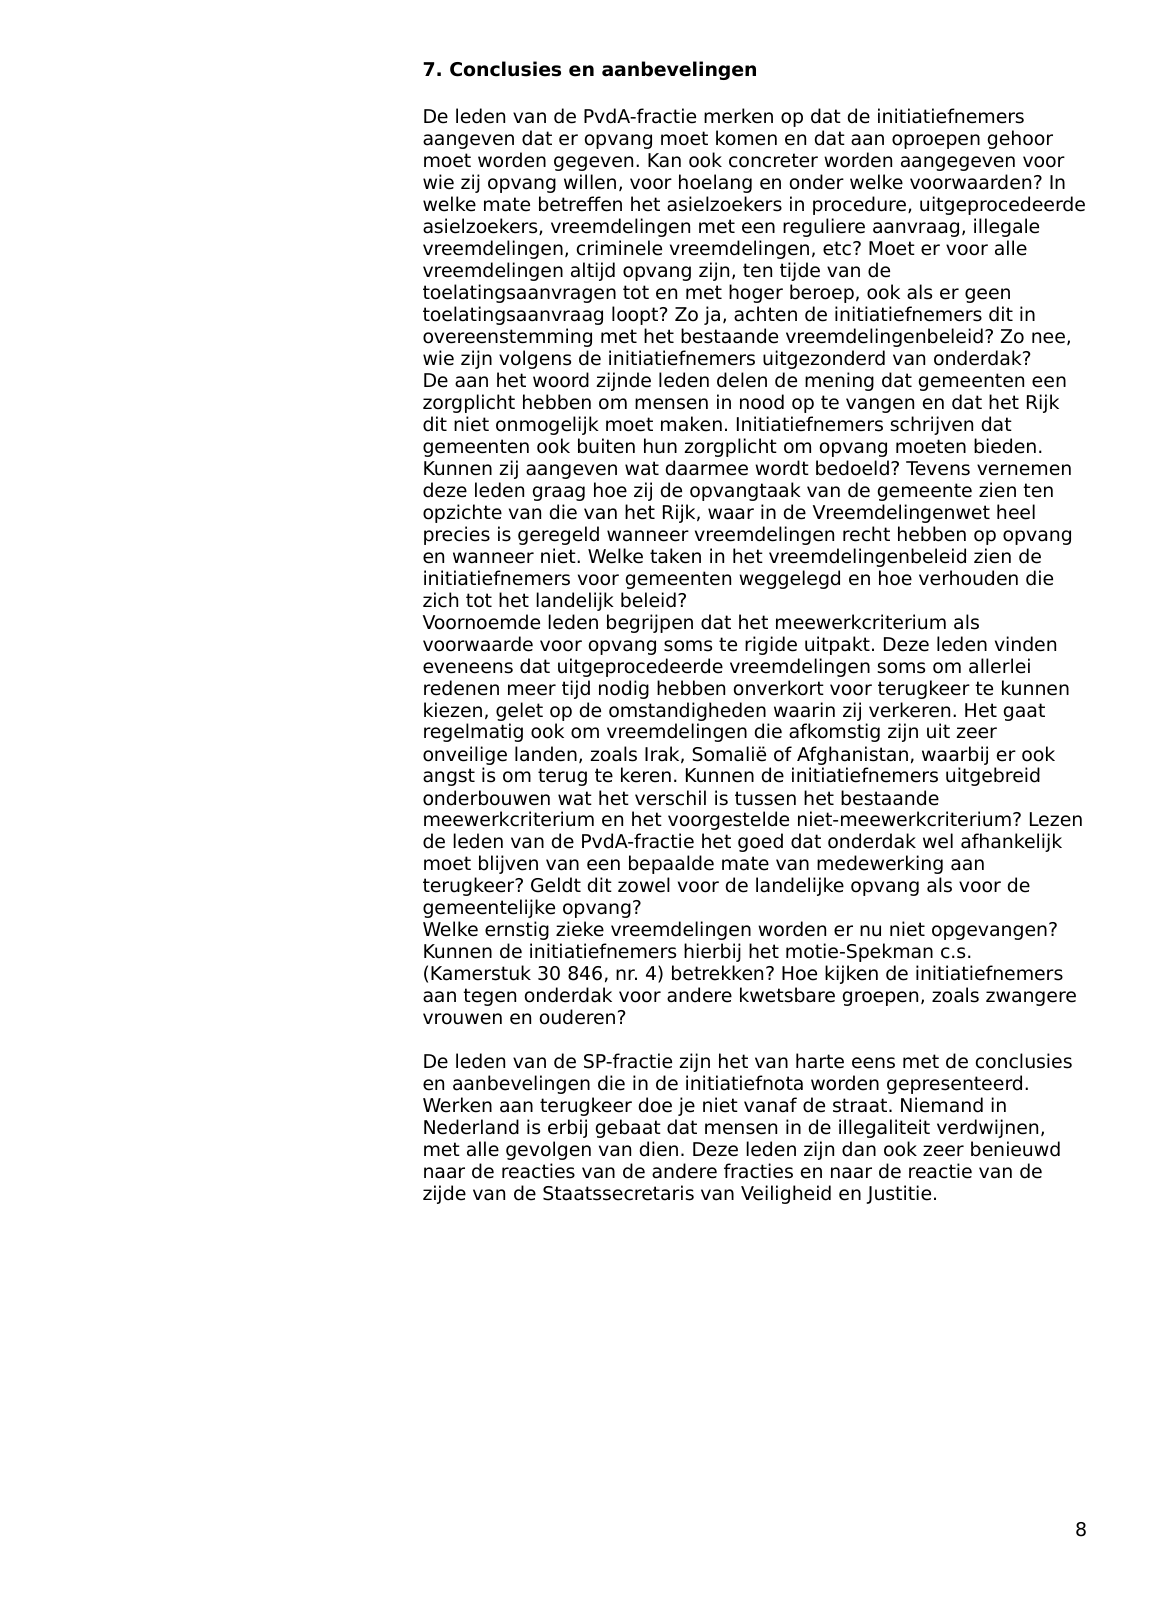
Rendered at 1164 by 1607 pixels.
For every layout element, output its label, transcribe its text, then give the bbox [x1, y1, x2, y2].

text De leden van de SP-fractie zijn het van harte eens met de conclusies en aanbevelingen die in de initiatiefnota worden gepresenteerd. Werken aan terugkeer doe je niet vanaf de straat. Niemand in Nederland is erbij gebaat dat mensen in de illegaliteit verdwijnen, met alle gevolgen van dien. Deze leden zijn dan ook zeer benieuwd naar de reacties van de andere fracties en naar de reactie van de zijde van de Staatssecretaris van Veiligheid en Justitie. [422, 1051, 1087, 1205]
text Welke ernstig zieke vreemdelingen worden er nu niet opgevangen? Kunnen de initiatiefnemers hierbij het motie-Spekman c.s. (Kamerstuk 30 846, nr. 4) betrekken? Hoe kijken de initiatiefnemers aan tegen onderdak voor andere kwetsbare groepen, zoals zwangere vrouwen en ouderen? [422, 919, 1087, 1029]
text Voornoemde leden begrijpen dat het meewerkcriterium als voorwaarde voor opvang soms te rigide uitpakt. Deze leden vinden eveneens dat uitgeprocedeerde vreemdelingen soms om allerlei redenen meer tijd nodig hebben onverkort voor terugkeer te kunnen kiezen, gelet op de omstandigheden waarin zij verkeren. Het gaat regelmatig ook om vreemdelingen die afkomstig zijn uit zeer onveilige landen, zoals Irak, Somalië of Afghanistan, waarbij er ook angst is om terug te keren. Kunnen de initiatiefnemers uitgebreid onderbouwen wat het verschil is tussen het bestaande meewerkcriterium en het voorgestelde niet-meewerkcriterium? Lezen de leden van de PvdA-fractie het goed dat onderdak wel afhankelijk moet blijven van een bepaalde mate van medewerking aan terugkeer? Geldt dit zowel voor de landelijke opvang als voor de gemeentelijke opvang? [422, 612, 1087, 919]
subtitle 7. Conclusies en aanbevelingen [422, 59, 1087, 81]
text De aan het woord zijnde leden delen de mening dat gemeenten een zorgplicht hebben om mensen in nood op te vangen en dat het Rijk dit niet onmogelijk moet maken. Initiatiefnemers schrijven dat gemeenten ook buiten hun zorgplicht om opvang moeten bieden. Kunnen zij aangeven wat daarmee wordt bedoeld? Tevens vernemen deze leden graag hoe zij de opvangtaak van de gemeente zien ten opzichte van die van het Rijk, waar in de Vreemdelingenwet heel precies is geregeld wanneer vreemdelingen recht hebben op opvang en wanneer niet. Welke taken in het vreemdelingenbeleid zien de initiatiefnemers voor gemeenten weggelegd en hoe verhouden die zich tot het landelijk beleid? [422, 370, 1087, 612]
text De leden van de PvdA-fractie merken op dat de initiatiefnemers aangeven dat er opvang moet komen en dat aan oproepen gehoor moet worden gegeven. Kan ook concreter worden aangegeven voor wie zij opvang willen, voor hoelang en onder welke voorwaarden? In welke mate betreffen het asielzoekers in procedure, uitgeprocedeerde asielzoekers, vreemdelingen met een reguliere aanvraag, illegale vreemdelingen, criminele vreemdelingen, etc? Moet er voor alle vreemdelingen altijd opvang zijn, ten tijde van de toelatingsaanvragen tot en met hoger beroep, ook als er geen toelatingsaanvraag loopt? Zo ja, achten de initiatiefnemers dit in overeenstemming met het bestaande vreemdelingenbeleid? Zo nee, wie zijn volgens de initiatiefnemers uitgezonderd van onderdak? [422, 106, 1087, 370]
